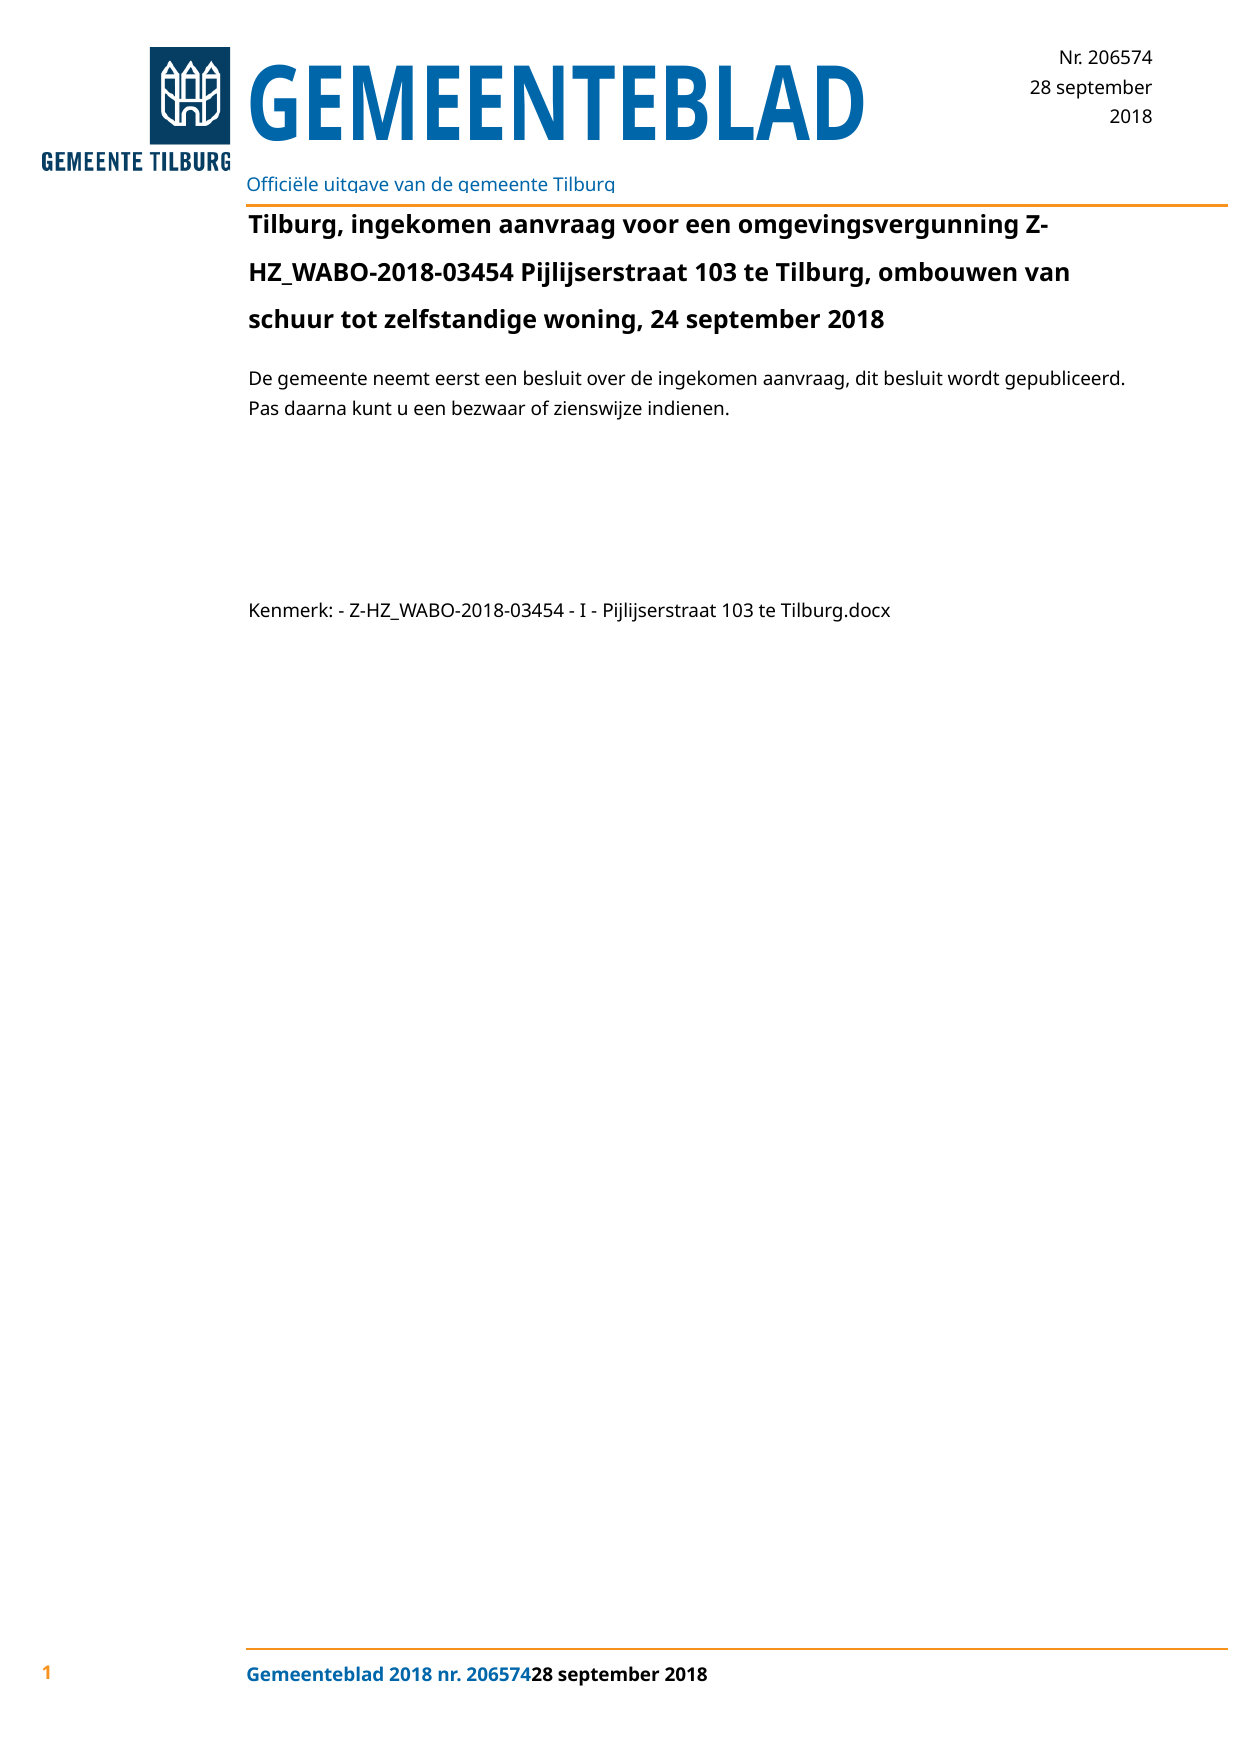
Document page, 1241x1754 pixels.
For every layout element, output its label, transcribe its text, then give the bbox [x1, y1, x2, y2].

picture [41, 47, 231, 172]
text De gemeente neemt eerst een besluit over de ingekomen aanvraag, dit besluit wordt gepubliceerd. Pas daarna kunt u een bezwaar of zienswijze indienen. [248, 366, 1152, 421]
text Tilburg, ingekomen aanvraag voor een omgevingsvergunning Z-HZ_WABO-2018-03454 Pijlijserstraat 103 te Tilburg, ombouwen van schuur tot zelfstandige woning, 24 september 2018 [248, 207, 1152, 336]
text Kenmerk: - Z-HZ_WABO-2018-03454 - I - Pijlijserstraat 103 te Tilburg.docx [248, 597, 1152, 622]
